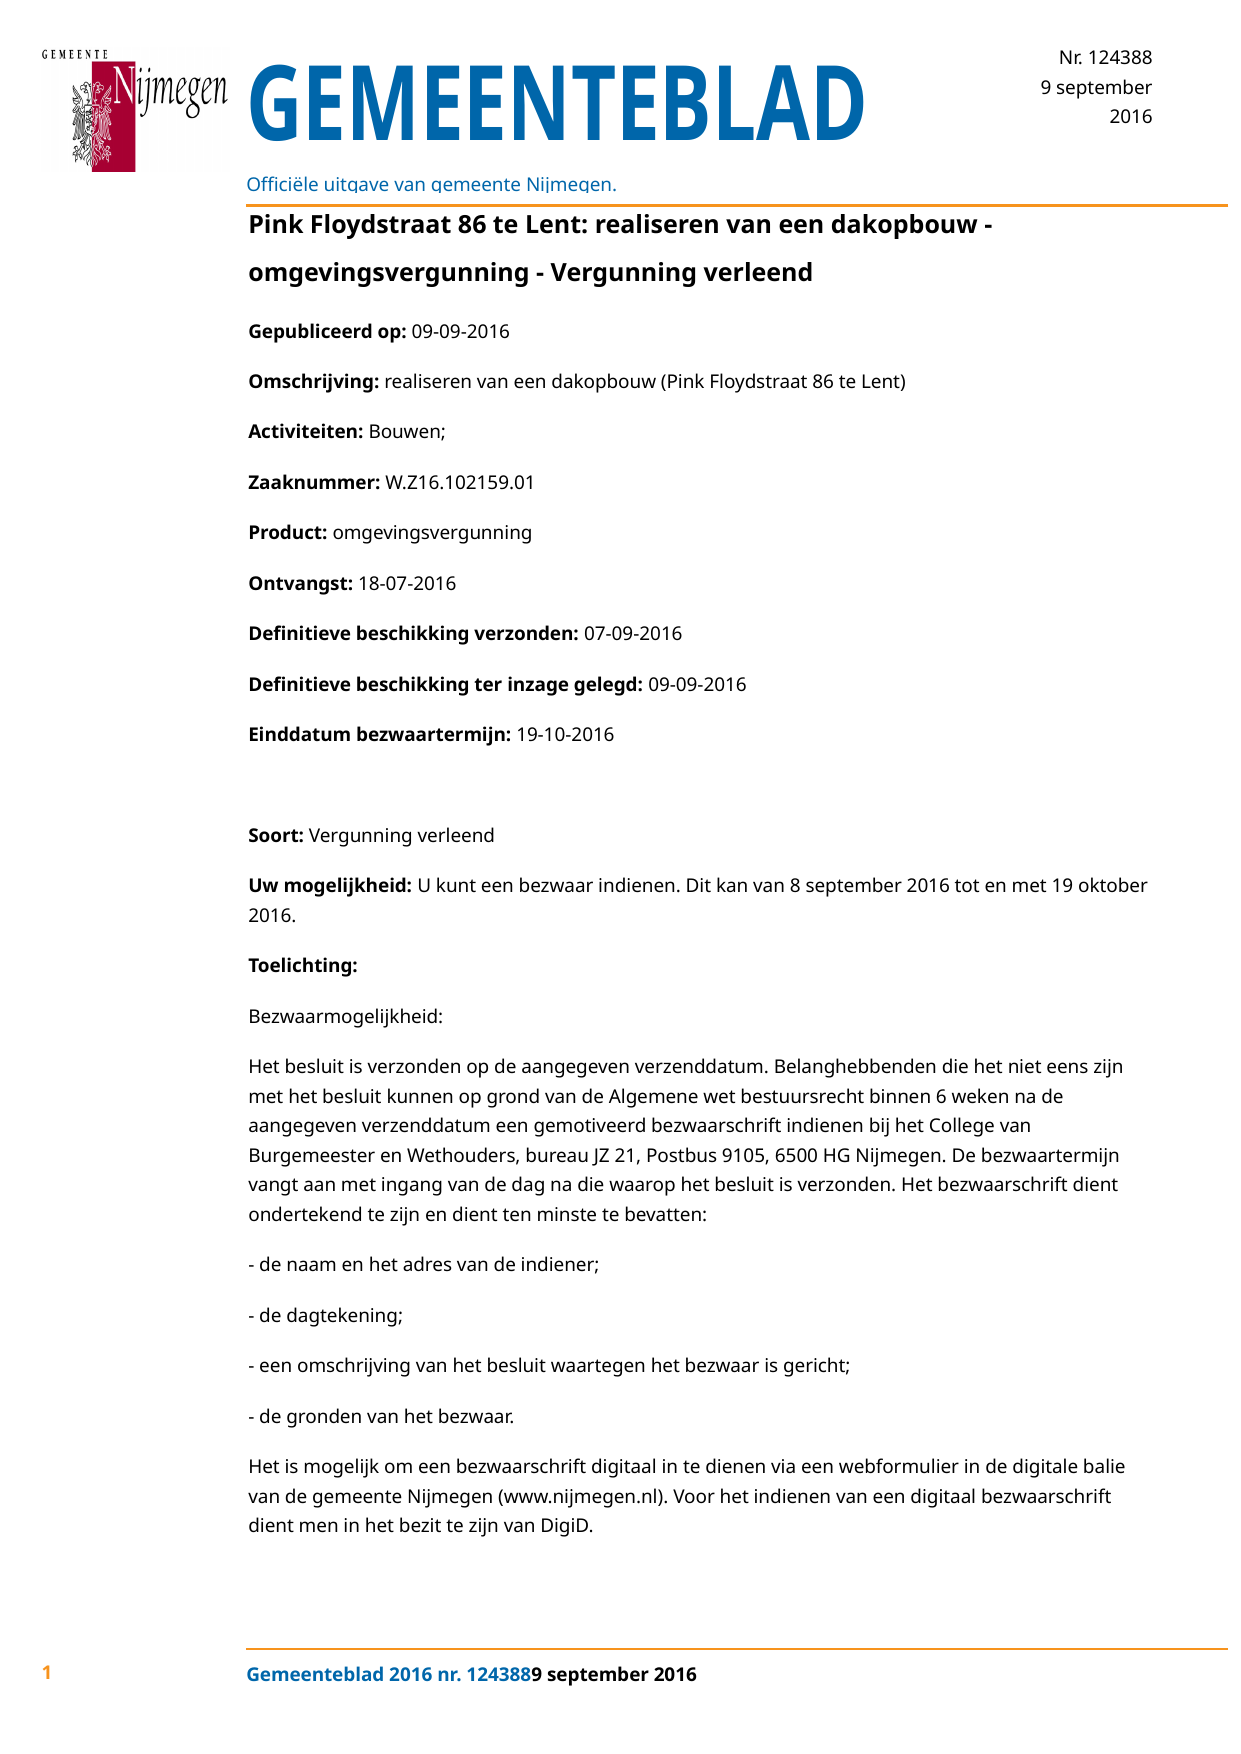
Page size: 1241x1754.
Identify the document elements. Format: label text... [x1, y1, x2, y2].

text Het besluit is verzonden op de aangegeven verzenddatum. Belanghebbenden die het niet eens zijn met het besluit kunnen op grond van de Algemene wet bestuursrecht binnen 6 weken na de aangegeven verzenddatum een gemotiveerd bezwaarschrift indienen bij het College van Burgemeester en Wethouders, bureau JZ 21, Postbus 9105, 6500 HG Nijmegen. De bezwaartermijn vangt aan met ingang van de dag na die waarop het besluit is verzonden. Het bezwaarschrift dient ondertekend te zijn en dient ten minste te bevatten: [248, 1053, 1152, 1227]
text Bezwaarmogelijkheid: [248, 1003, 1152, 1029]
text Definitieve beschikking ter inzage gelegd: 09-09-2016 [248, 671, 1152, 697]
text - een omschrijving van het besluit waartegen het bezwaar is gericht; [248, 1352, 1152, 1378]
text Ontvangst: 18-07-2016 [248, 570, 1152, 596]
text - de gronden van het bezwaar. [248, 1403, 1152, 1429]
text Definitieve beschikking verzonden: 07-09-2016 [248, 620, 1152, 646]
text Het is mogelijk om een bezwaarschrift digitaal in te dienen via een webformulier in de digitale balie van de gemeente Nijmegen (www.nijmegen.nl). Voor het indienen van een digitaal bezwaarschrift dient men in het bezit te zijn van DigiD. [248, 1453, 1152, 1538]
text Pink Floydstraat 86 te Lent: realiseren van een dakopbouw - omgevingsvergunning - Vergunning verleend [248, 207, 1152, 288]
picture [41, 47, 231, 172]
text Zaaknummer: W.Z16.102159.01 [248, 469, 1152, 495]
text Einddatum bezwaartermijn: 19-10-2016 [248, 721, 1152, 747]
text Omschrijving: realiseren van een dakopbouw (Pink Floydstraat 86 te Lent) [248, 368, 1152, 394]
text Product: omgevingsvergunning [248, 519, 1152, 545]
text Gepubliceerd op: 09-09-2016 [248, 318, 1152, 344]
text Toelichting: [248, 952, 1152, 978]
text Uw mogelijkheid: U kunt een bezwaar indienen. Dit kan van 8 september 2016 tot en met 19 oktober 2016. [248, 872, 1152, 928]
text Soort: Vergunning verleend [248, 822, 1152, 848]
text - de dagtekening; [248, 1302, 1152, 1328]
text - de naam en het adres van de indiener; [248, 1252, 1152, 1277]
text Activiteiten: Bouwen; [248, 419, 1152, 444]
